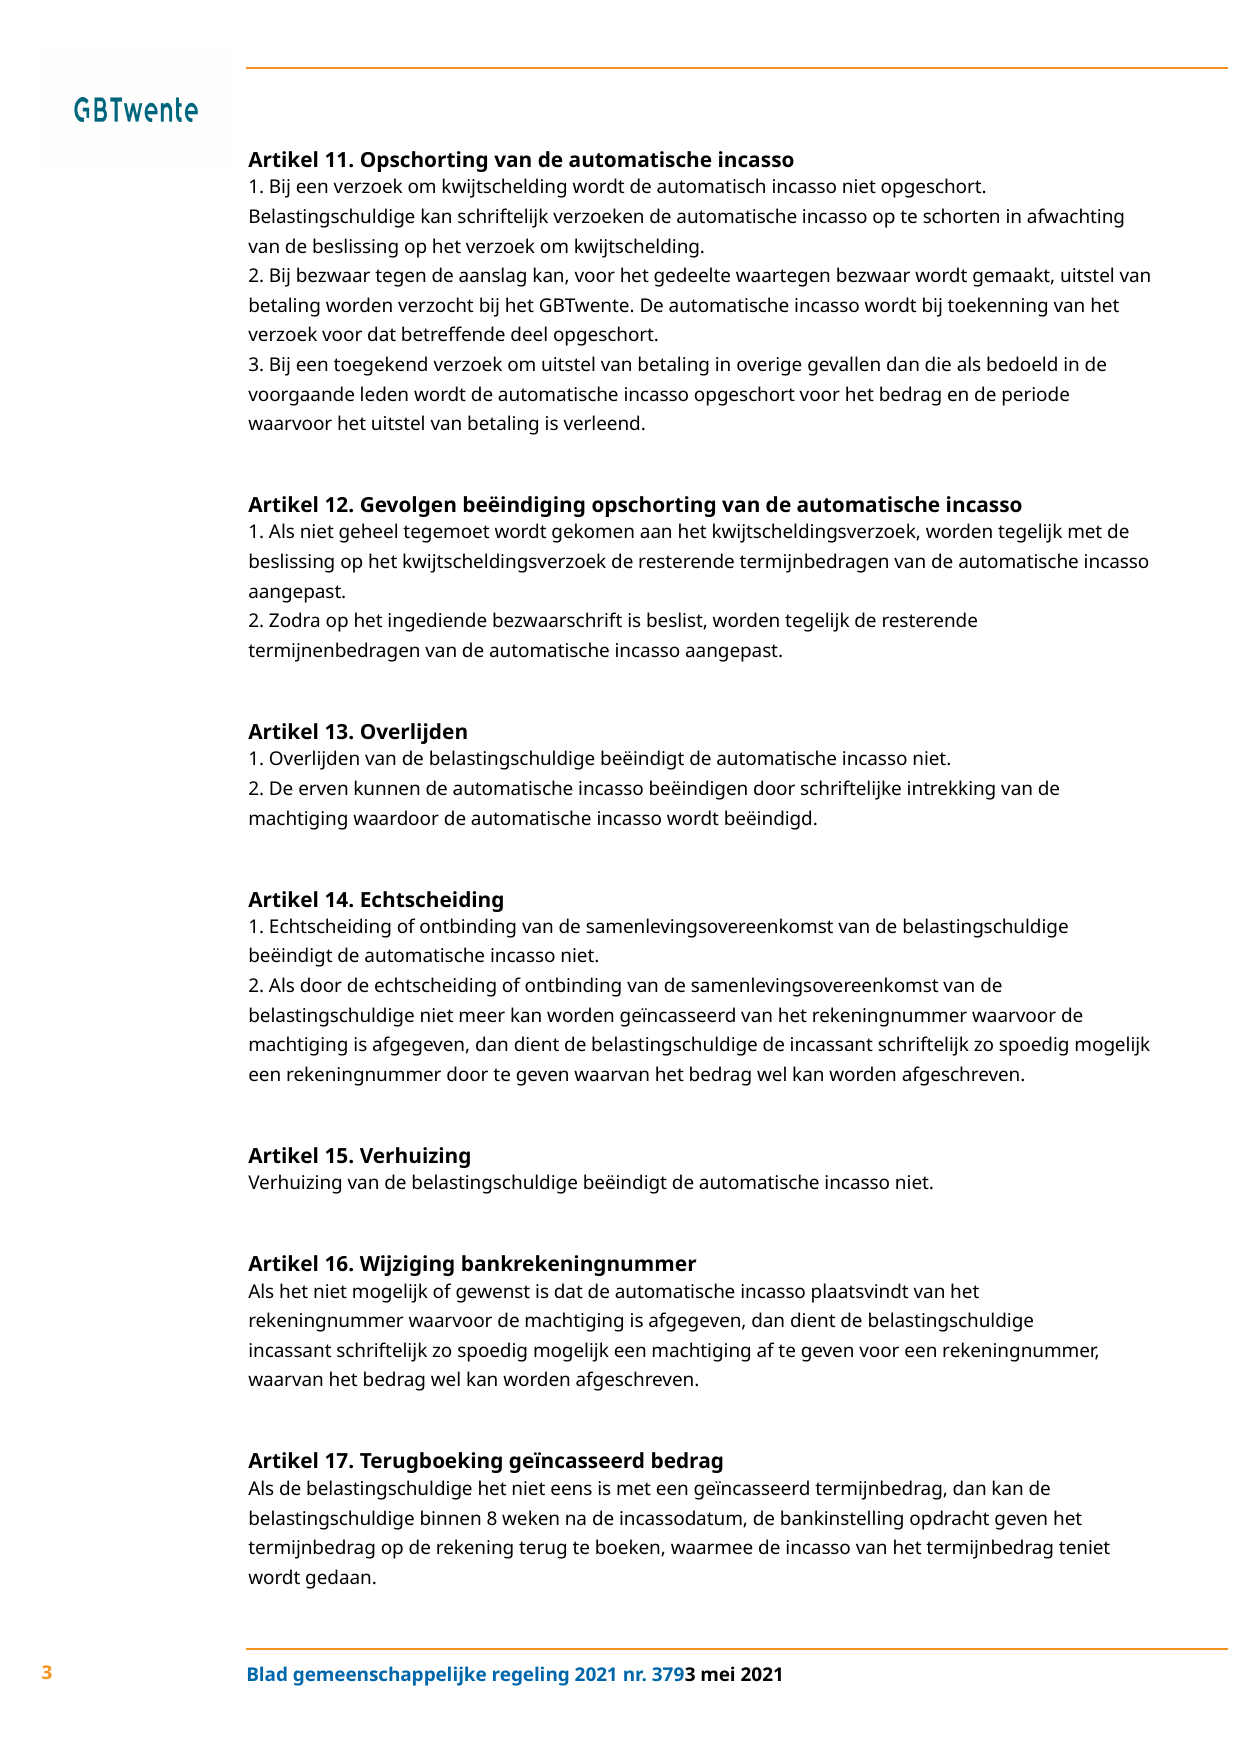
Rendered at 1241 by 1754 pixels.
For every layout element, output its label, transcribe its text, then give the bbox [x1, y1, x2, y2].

text 1. Als niet geheel tegemoet wordt gekomen aan het kwijtscheldingsverzoek, worden tegelijk met de beslissing op het kwijtscheldingsverzoek de resterende termijnbedragen van de automatische incasso aangepast. [248, 519, 1152, 604]
text 2. De erven kunnen de automatische incasso beëindigen door schriftelijke intrekking van de machtiging waardoor de automatische incasso wordt beëindigd. [248, 775, 1152, 830]
text Artikel 13. Overlijden [248, 717, 1152, 746]
text 2. Bij bezwaar tegen de aanslag kan, voor het gedeelte waartegen bezwaar wordt gemaakt, uitstel van betaling worden verzocht bij het GBTwente. De automatische incasso wordt bij toekenning van het verzoek voor dat betreffende deel opgeschort. [248, 262, 1152, 347]
text 3. Bij een toegekend verzoek om uitstel van betaling in overige gevallen dan die als bedoeld in de voorgaande leden wordt de automatische incasso opgeschort voor het bedrag en de periode waarvoor het uitstel van betaling is verleend. [248, 351, 1152, 436]
text Als de belastingschuldige het niet eens is met een geïncasseerd termijnbedrag, dan kan de belastingschuldige binnen 8 weken na de incassodatum, de bankinstelling opdracht geven het termijnbedrag op de rekening terug te boeken, waarmee de incasso van het termijnbedrag teniet wordt gedaan. [248, 1475, 1152, 1589]
picture [41, 47, 231, 172]
text rekeningnummer waarvoor de machtiging is afgegeven, dan dient de belastingschuldige [248, 1307, 1152, 1333]
text Artikel 14. Echtscheiding [248, 885, 1152, 913]
text Verhuizing van de belastingschuldige beëindigt de automatische incasso niet. [248, 1169, 1152, 1195]
text 2. Zodra op het ingediende bezwaarschrift is beslist, worden tegelijk de resterende termijnenbedragen van de automatische incasso aangepast. [248, 607, 1152, 663]
text 2. Als door de echtscheiding of ontbinding van de samenlevingsovereenkomst van de belastingschuldige niet meer kan worden geïncasseerd van het rekeningnummer waarvoor de machtiging is afgegeven, dan dient de belastingschuldige de incassant schriftelijk zo spoedig mogelijk een rekeningnummer door te geven waarvan het bedrag wel kan worden afgeschreven. [248, 972, 1152, 1087]
text 1. Echtscheiding of ontbinding van de samenlevingsovereenkomst van de belastingschuldige beëindigt de automatische incasso niet. [248, 913, 1152, 968]
text Artikel 15. Verhuizing [248, 1141, 1152, 1169]
text incassant schriftelijk zo spoedig mogelijk een machtiging af te geven voor een rekeningnummer, waarvan het bedrag wel kan worden afgeschreven. [248, 1337, 1152, 1392]
text Artikel 17. Terugboeking geïncasseerd bedrag [248, 1447, 1152, 1475]
text Als het niet mogelijk of gewenst is dat de automatische incasso plaatsvindt van het [248, 1278, 1152, 1304]
text 1. Overlijden van de belastingschuldige beëindigt de automatische incasso niet. [248, 746, 1152, 771]
text Artikel 16. Wijziging bankrekeningnummer [248, 1249, 1152, 1278]
text 1. Bij een verzoek om kwijtschelding wordt de automatisch incasso niet opgeschort. Belastingschuldige kan schriftelijk verzoeken de automatische incasso op te schorten in afwachting van de beslissing op het verzoek om kwijtschelding. [248, 174, 1152, 258]
text Artikel 12. Gevolgen beëindiging opschorting van de automatische incasso [248, 490, 1152, 519]
text Artikel 11. Opschorting van de automatische incasso [248, 145, 1152, 174]
